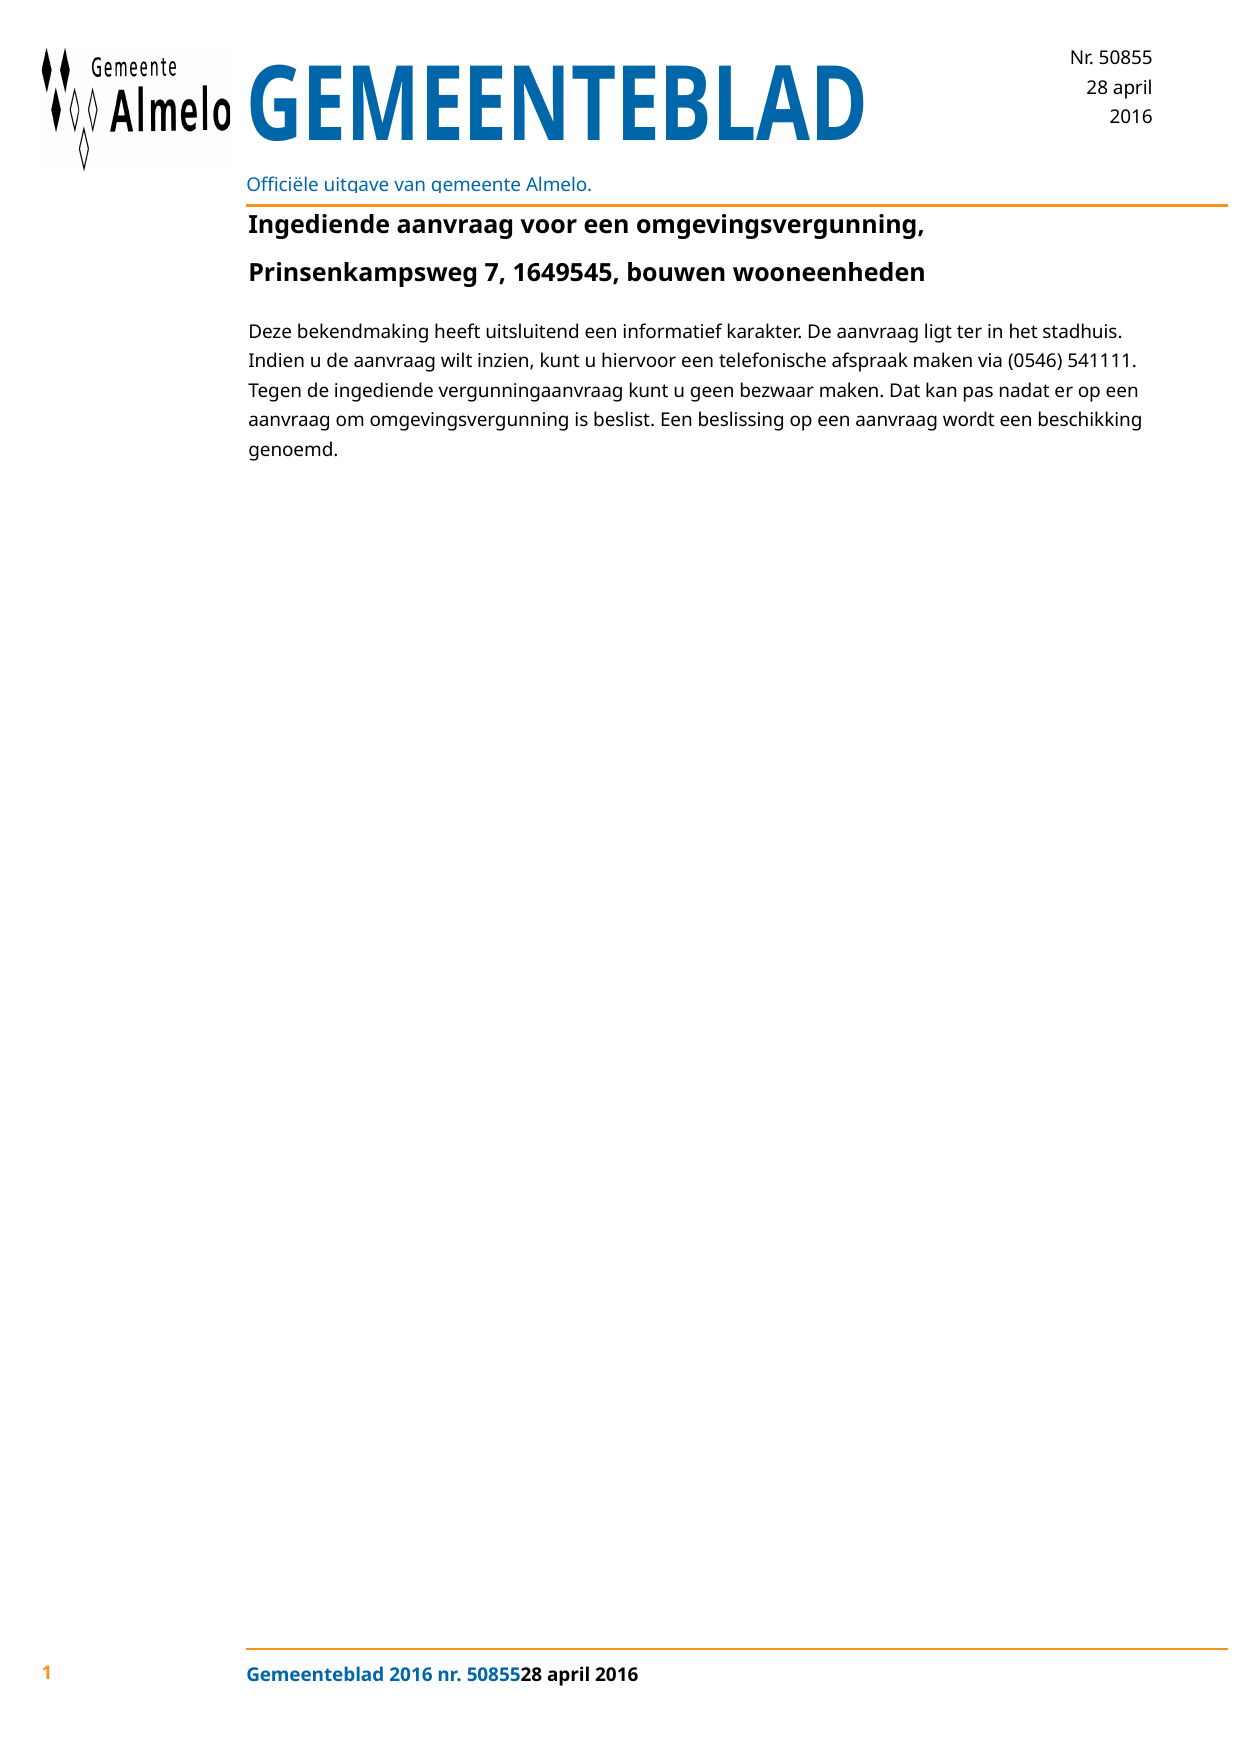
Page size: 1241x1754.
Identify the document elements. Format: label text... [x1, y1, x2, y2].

text Ingediende aanvraag voor een omgevingsvergunning, Prinsenkampsweg 7, 1649545, bouwen wooneenheden [248, 207, 1152, 288]
picture [41, 47, 231, 172]
text Deze bekendmaking heeft uitsluitend een informatief karakter. De aanvraag ligt ter in het stadhuis. Indien u de aanvraag wilt inzien, kunt u hiervoor een telefonische afspraak maken via (0546) 541111. Tegen de ingediende vergunningaanvraag kunt u geen bezwaar maken. Dat kan pas nadat er op een aanvraag om omgevingsvergunning is beslist. Een beslissing op een aanvraag wordt een beschikking genoemd. [248, 318, 1152, 462]
